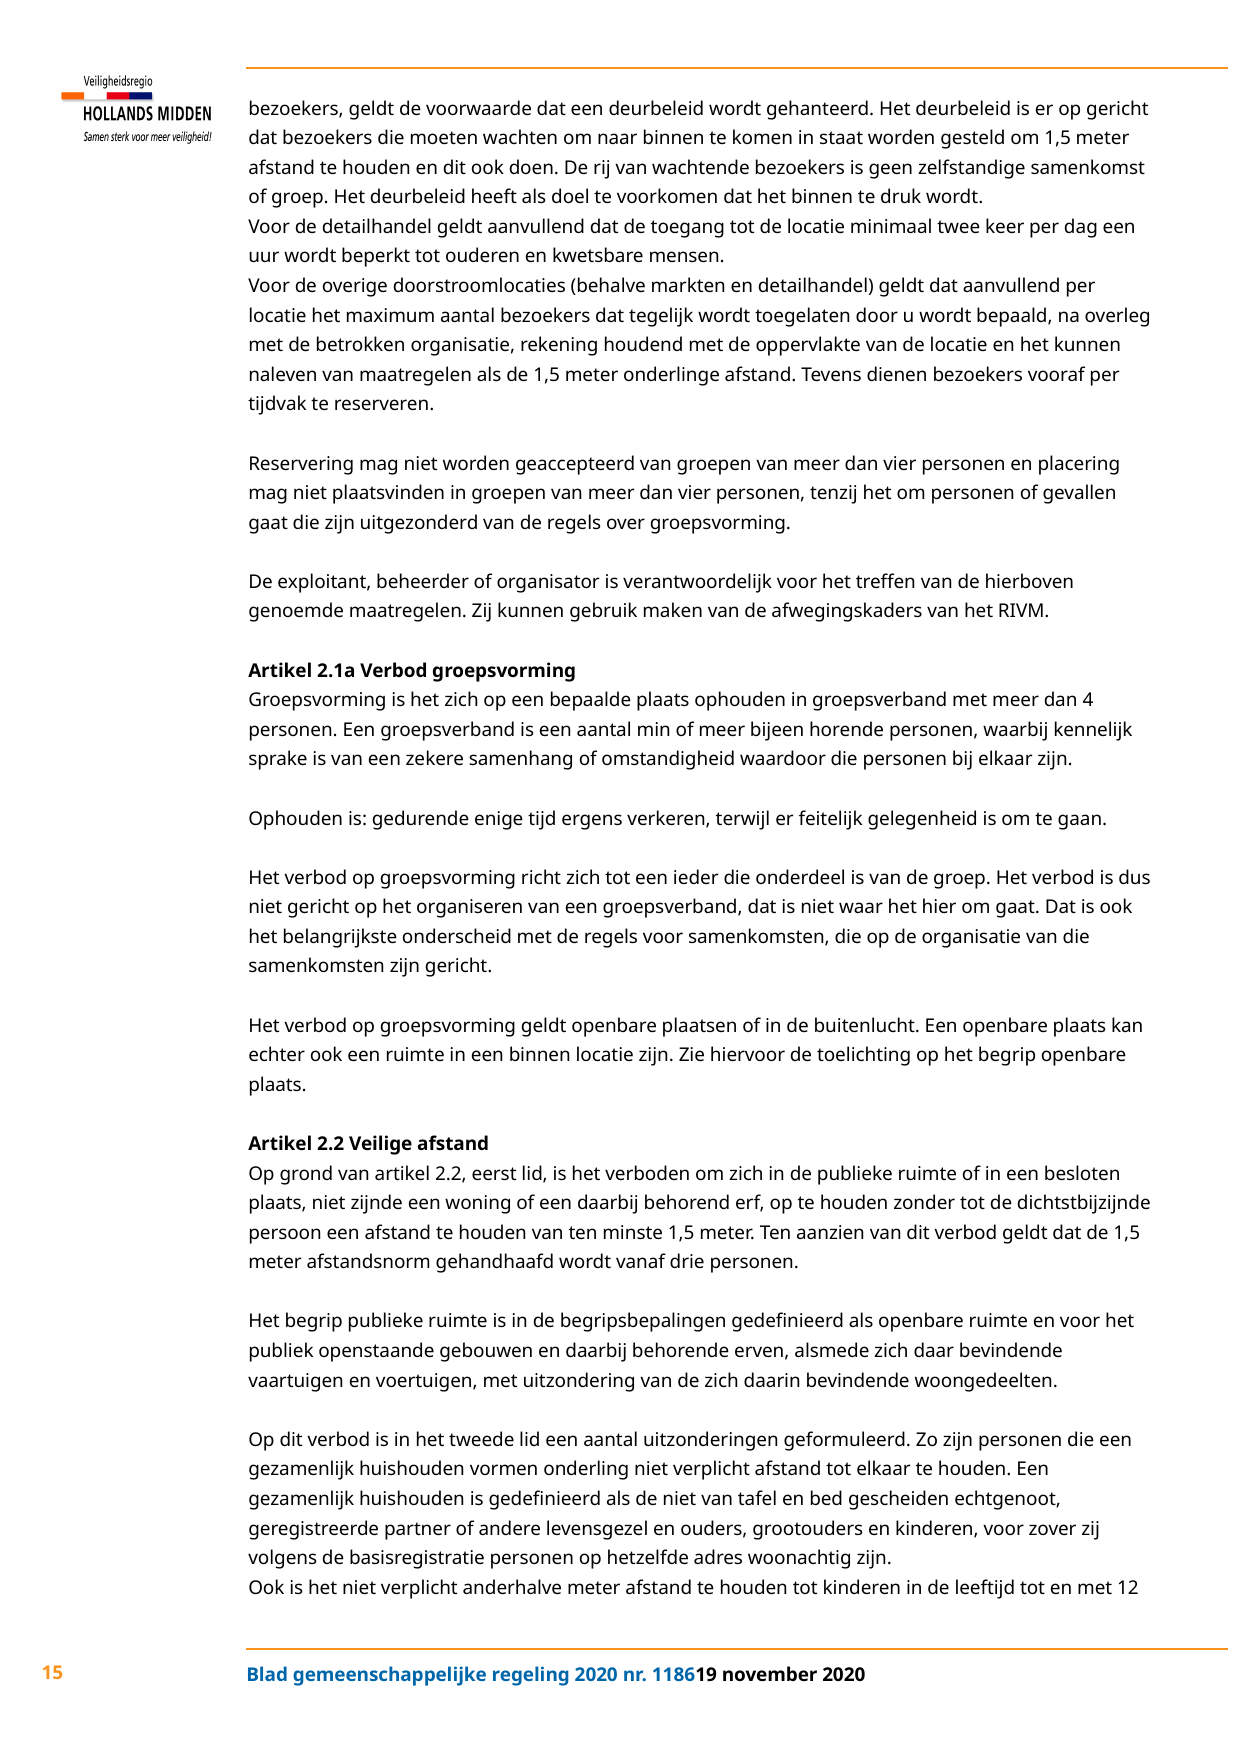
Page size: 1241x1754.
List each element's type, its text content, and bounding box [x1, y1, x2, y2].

text Het begrip publieke ruimte is in de begripsbepalingen gedefinieerd als openbare ruimte en voor het publiek openstaande gebouwen en daarbij behorende erven, alsmede zich daar bevindende vaartuigen en voertuigen, met uitzondering van de zich daarin bevindende woongedeelten. [248, 1308, 1152, 1393]
text Op grond van artikel 2.2, eerst lid, is het verboden om zich in de publieke ruimte of in een besloten plaats, niet zijnde een woning of een daarbij behorend erf, op te houden zonder tot de dichtstbijzijnde persoon een afstand te houden van ten minste 1,5 meter. Ten aanzien van dit verbod geldt dat de 1,5 meter afstandsnorm gehandhaafd wordt vanaf drie personen. [248, 1160, 1152, 1274]
text Voor de overige doorstroomlocaties (behalve markten en detailhandel) geldt dat aanvullend per locatie het maximum aantal bezoekers dat tegelijk wordt toegelaten door u wordt bepaald, na overleg met de betrokken organisatie, rekening houdend met de oppervlakte van de locatie en het kunnen naleven van maatregelen als de 1,5 meter onderlinge afstand. Tevens dienen bezoekers vooraf per tijdvak te reserveren. [248, 272, 1152, 416]
text Reservering mag niet worden geaccepteerd van groepen van meer dan vier personen en placering mag niet plaatsvinden in groepen van meer dan vier personen, tenzij het om personen of gevallen gaat die zijn uitgezonderd van de regels over groepsvorming. [248, 450, 1152, 535]
text De exploitant, beheerder of organisator is verantwoordelijk voor het treffen van de hierboven genoemde maatregelen. Zij kunnen gebruik maken van de afwegingskaders van het RIVM. [248, 568, 1152, 623]
text Groepsvorming is het zich op een bepaalde plaats ophouden in groepsverband met meer dan 4 personen. Een groepsverband is een aantal min of meer bijeen horende personen, waarbij kennelijk sprake is van een zekere samenhang of omstandigheid waardoor die personen bij elkaar zijn. [248, 686, 1152, 771]
text Het verbod op groepsvorming geldt openbare plaatsen of in de buitenlucht. Een openbare plaats kan echter ook een ruimte in een binnen locatie zijn. Zie hiervoor de toelichting op het begrip openbare plaats. [248, 1012, 1152, 1097]
text Op dit verbod is in het tweede lid een aantal uitzonderingen geformuleerd. Zo zijn personen die een gezamenlijk huishouden vormen onderling niet verplicht afstand tot elkaar te houden. Een gezamenlijk huishouden is gedefinieerd als de niet van tafel en bed gescheiden echtgenoot, geregistreerde partner of andere levensgezel en ouders, grootouders en kinderen, voor zover zij volgens de basisregistratie personen op hetzelfde adres woonachtig zijn. [248, 1426, 1152, 1570]
text Ook is het niet verplicht anderhalve meter afstand te houden tot kinderen in de leeftijd tot en met 12 [248, 1574, 1152, 1600]
text Artikel 2.2 Veilige afstand [248, 1130, 1152, 1156]
text bezoekers, geldt de voorwaarde dat een deurbeleid wordt gehanteerd. Het deurbeleid is er op gericht dat bezoekers die moeten wachten om naar binnen te komen in staat worden gesteld om 1,5 meter afstand te houden en dit ook doen. De rij van wachtende bezoekers is geen zelfstandige samenkomst of groep. Het deurbeleid heeft als doel te voorkomen dat het binnen te druk wordt. [248, 95, 1152, 209]
text Het verbod op groepsvorming richt zich tot een ieder die onderdeel is van de groep. Het verbod is dus niet gericht op het organiseren van een groepsverband, dat is niet waar het hier om gaat. Dat is ook het belangrijkste onderscheid met de regels voor samenkomsten, die op de organisatie van die samenkomsten zijn gericht. [248, 864, 1152, 978]
text Ophouden is: gedurende enige tijd ergens verkeren, terwijl er feitelijk gelegenheid is om te gaan. [248, 805, 1152, 831]
text Artikel 2.1a Verbod groepsvorming [248, 657, 1152, 683]
text Voor de detailhandel geldt aanvullend dat de toegang tot de locatie minimaal twee keer per dag een uur wordt beperkt tot ouderen en kwetsbare mensen. [248, 213, 1152, 268]
picture [41, 47, 231, 172]
